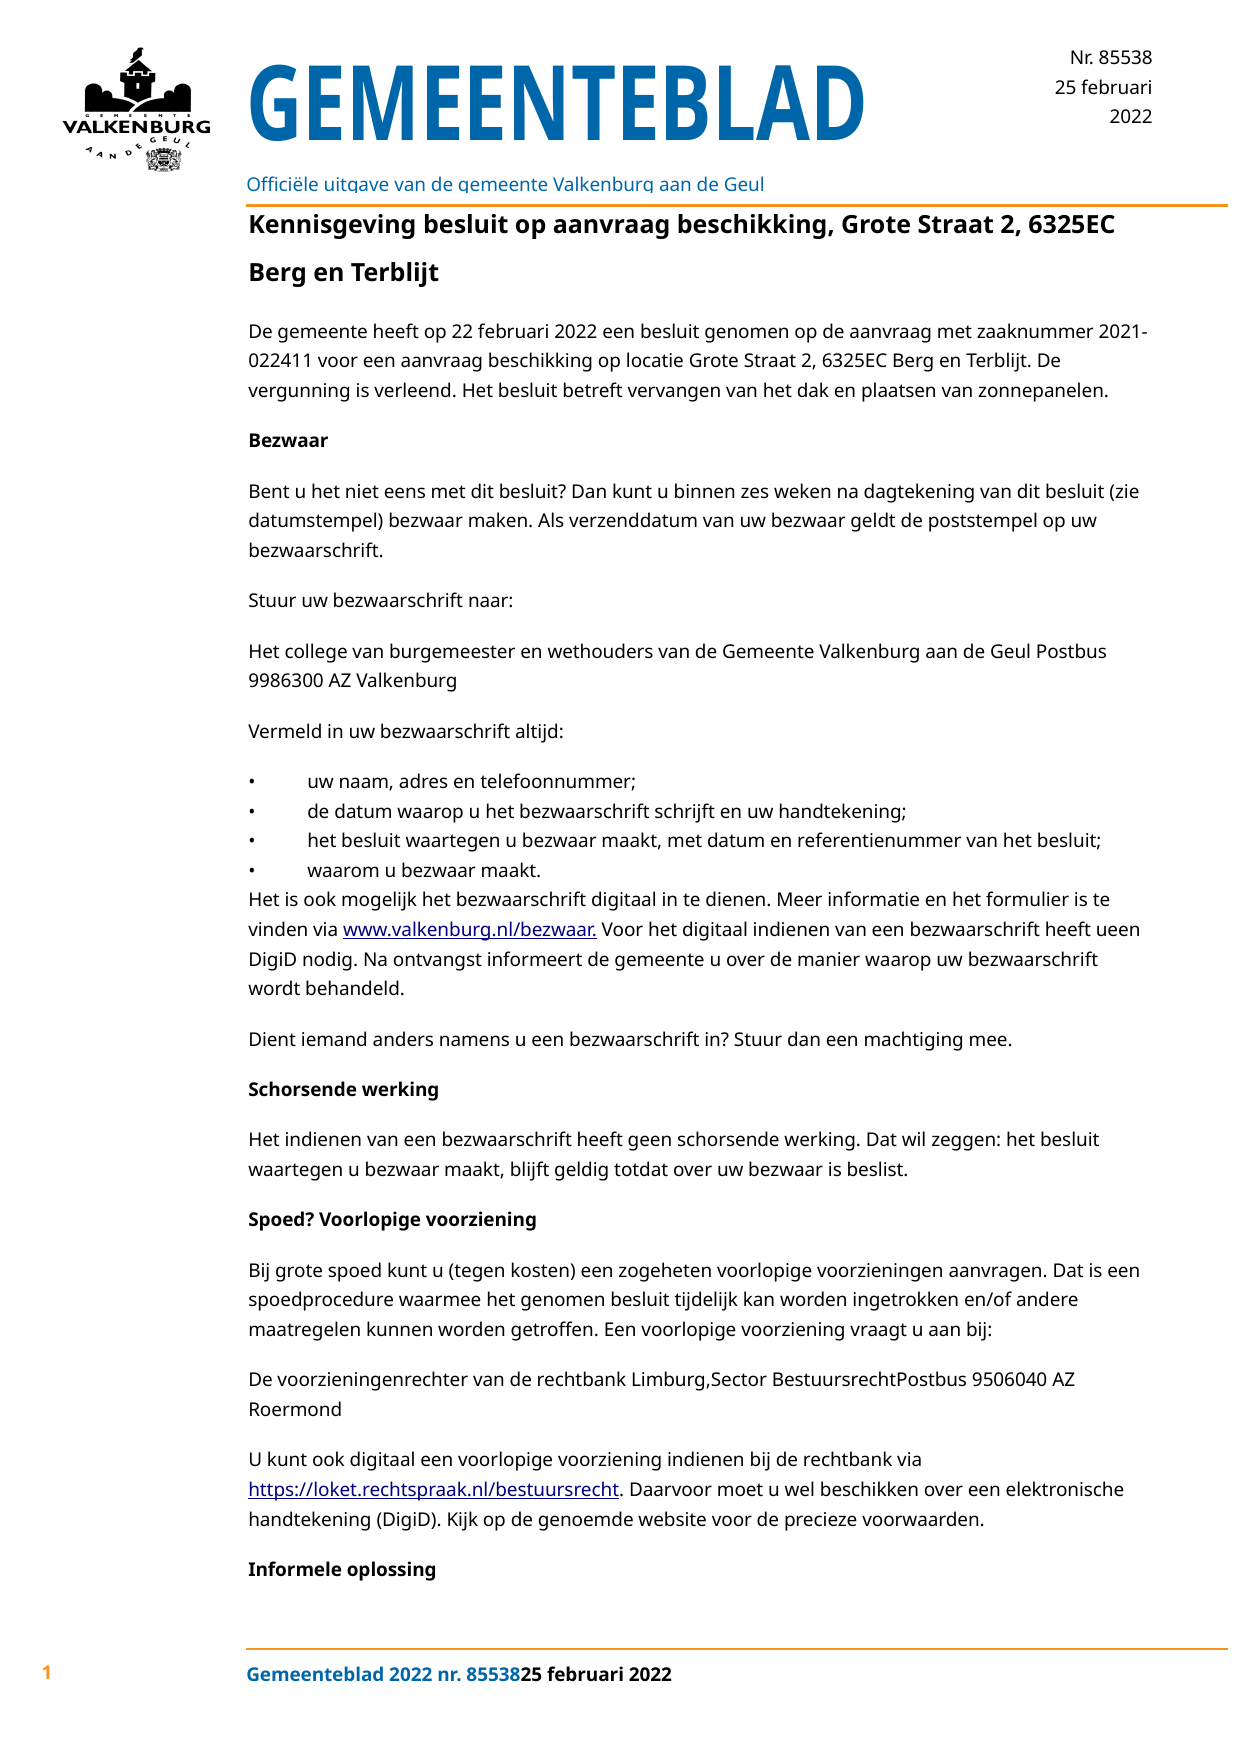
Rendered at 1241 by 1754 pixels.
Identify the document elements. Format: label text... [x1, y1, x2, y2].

list waarom u bezwaar maakt. [248, 857, 1152, 883]
list de datum waarop u het bezwaarschrift schrijft en uw handtekening; [248, 798, 1152, 824]
text Kennisgeving besluit op aanvraag beschikking, Grote Straat 2, 6325EC Berg en Terblijt [248, 207, 1152, 288]
text De gemeente heeft op 22 februari 2022 een besluit genomen op de aanvraag met zaaknummer 2021-022411 voor een aanvraag beschikking op locatie Grote Straat 2, 6325EC Berg en Terblijt. De vergunning is verleend. Het besluit betreft vervangen van het dak en plaatsen van zonnepanelen. [248, 318, 1152, 403]
text Dient iemand anders namens u een bezwaarschrift in? Stuur dan een machtiging mee. [248, 1026, 1152, 1052]
list het besluit waartegen u bezwaar maakt, met datum en referentienummer van het besluit; [248, 827, 1152, 853]
text Stuur uw bezwaarschrift naar: [248, 587, 1152, 613]
list uw naam, adres en telefoonnummer; [248, 768, 1152, 794]
picture [41, 47, 231, 172]
text Het college van burgemeester en wethouders van de Gemeente Valkenburg aan de Geul Postbus 9986300 AZ Valkenburg [248, 638, 1152, 693]
text Spoed? Voorlopige voorziening [248, 1207, 1152, 1232]
text Schorsende werking [248, 1076, 1152, 1102]
text Bent u het niet eens met dit besluit? Dan kunt u binnen zes weken na dagtekening van dit besluit (zie datumstempel) bezwaar maken. Als verzenddatum van uw bezwaar geldt de poststempel op uw bezwaarschrift. [248, 478, 1152, 563]
text Vermeld in uw bezwaarschrift altijd: [248, 718, 1152, 744]
text U kunt ook digitaal een voorlopige voorziening indienen bij de rechtbank via https://loket.rechtspraak.nl/bestuursrecht. Daarvoor moet u wel beschikken over een elektronische handtekening (DigiD). Kijk op de genoemde website voor de precieze voorwaarden. [248, 1447, 1152, 1532]
text De voorzieningenrechter van de rechtbank Limburg,Sector BestuursrechtPostbus 9506040 AZ Roermond [248, 1367, 1152, 1422]
text Het is ook mogelijk het bezwaarschrift digitaal in te dienen. Meer informatie en het formulier is te vinden via www.valkenburg.nl/bezwaar. Voor het digitaal indienen van een bezwaarschrift heeft ueen DigiD nodig. Na ontvangst informeert de gemeente u over de manier waarop uw bezwaarschrift wordt behandeld. [248, 887, 1152, 1001]
text Bij grote spoed kunt u (tegen kosten) een zogeheten voorlopige voorzieningen aanvragen. Dat is een spoedprocedure waarmee het genomen besluit tijdelijk kan worden ingetrokken en/of andere maatregelen kunnen worden getroffen. Een voorlopige voorziening vraagt u aan bij: [248, 1257, 1152, 1342]
text Het indienen van een bezwaarschrift heeft geen schorsende werking. Dat wil zeggen: het besluit waartegen u bezwaar maakt, blijft geldig totdat over uw bezwaar is beslist. [248, 1127, 1152, 1182]
text Informele oplossing [248, 1556, 1152, 1582]
text Bezwaar [248, 427, 1152, 453]
